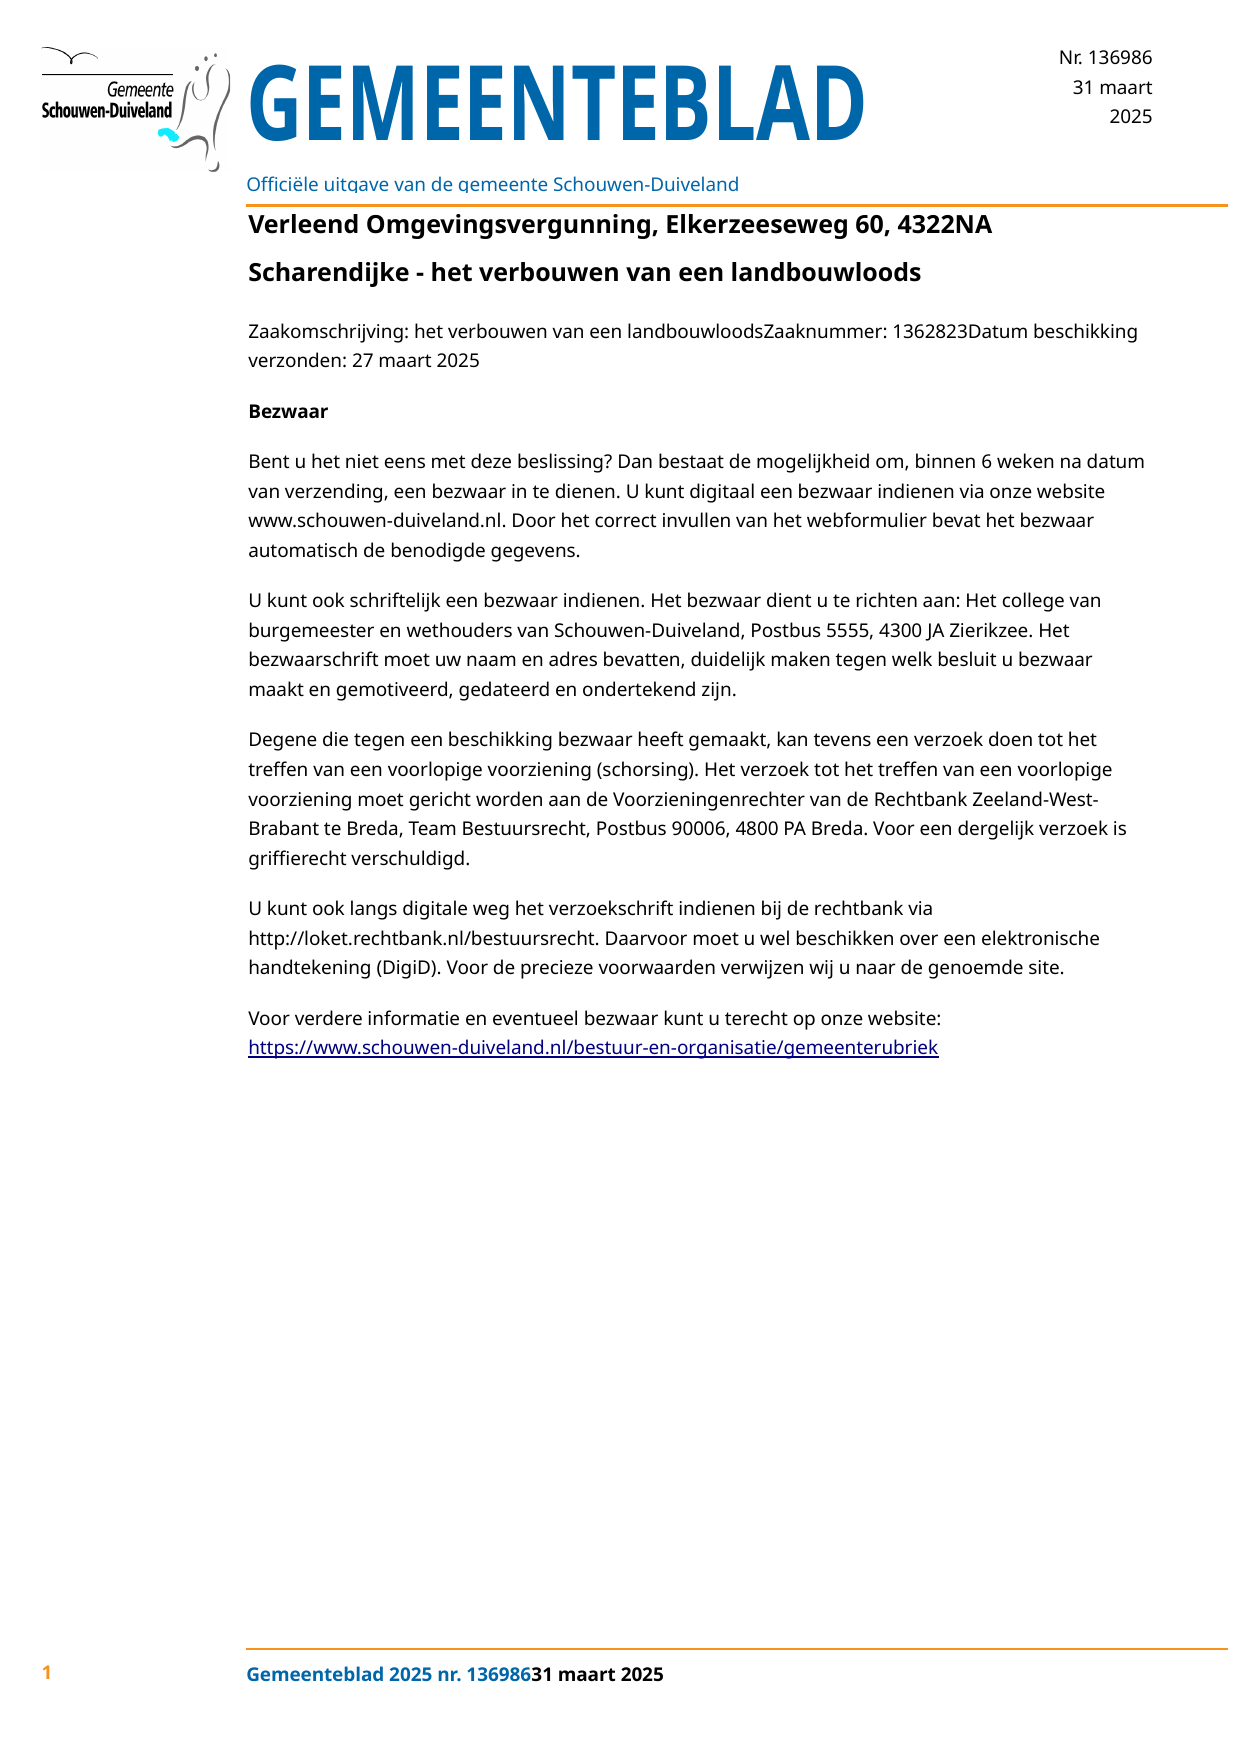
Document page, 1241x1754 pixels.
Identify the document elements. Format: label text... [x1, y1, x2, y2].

text Bent u het niet eens met deze beslissing? Dan bestaat de mogelijkheid om, binnen 6 weken na datum van verzending, een bezwaar in te dienen. U kunt digitaal een bezwaar indienen via onze website www.schouwen-duiveland.nl. Door het correct invullen van het webformulier bevat het bezwaar automatisch de benodigde gegevens. [248, 448, 1152, 563]
text Bezwaar [248, 398, 1152, 424]
text Zaakomschrijving: het verbouwen van een landbouwloodsZaaknummer: 1362823Datum beschikking verzonden: 27 maart 2025 [248, 318, 1152, 373]
text Voor verdere informatie en eventueel bezwaar kunt u terecht op onze website: https://www.schouwen-duiveland.nl/bestuur-en-organisatie/gemeenterubriek [248, 1005, 1152, 1060]
text Degene die tegen een beschikking bezwaar heeft gemaakt, kan tevens een verzoek doen tot het treffen van een voorlopige voorziening (schorsing). Het verzoek tot het treffen van een voorlopige voorziening moet gericht worden aan de Voorzieningenrechter van de Rechtbank Zeeland-West-Brabant te Breda, Team Bestuursrecht, Postbus 90006, 4800 PA Breda. Voor een dergelijk verzoek is griffierecht verschuldigd. [248, 727, 1152, 871]
text Verleend Omgevingsvergunning, Elkerzeeseweg 60, 4322NA Scharendijke - het verbouwen van een landbouwloods [248, 207, 1152, 288]
text U kunt ook schriftelijk een bezwaar indienen. Het bezwaar dient u te richten aan: Het college van burgemeester en wethouders van Schouwen-Duiveland, Postbus 5555, 4300 JA Zierikzee. Het bezwaarschrift moet uw naam en adres bevatten, duidelijk maken tegen welk besluit u bezwaar maakt en gemotiveerd, gedateerd en ondertekend zijn. [248, 587, 1152, 702]
text U kunt ook langs digitale weg het verzoekschrift indienen bij de rechtbank via http://loket.rechtbank.nl/bestuursrecht. Daarvoor moet u wel beschikken over een elektronische handtekening (DigiD). Voor de precieze voorwaarden verwijzen wij u naar de genoemde site. [248, 895, 1152, 980]
picture [41, 47, 231, 172]
